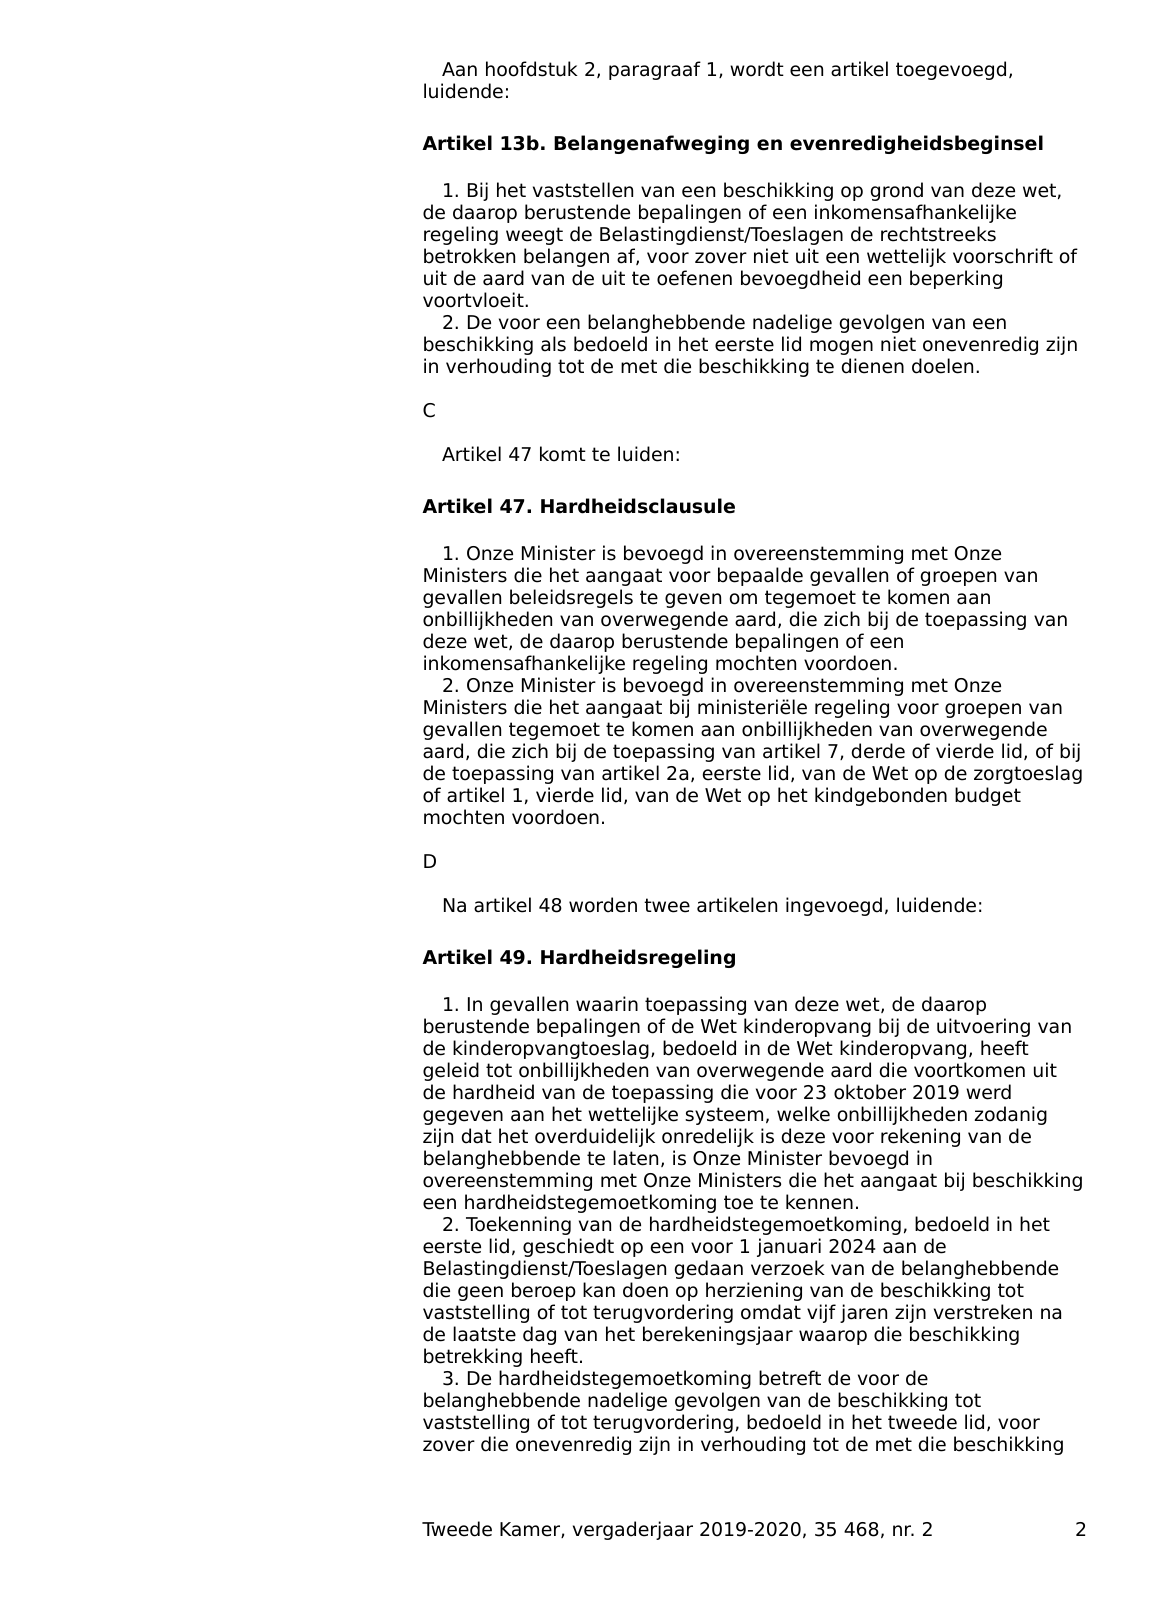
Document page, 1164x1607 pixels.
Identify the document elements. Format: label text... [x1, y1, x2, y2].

subtitle Artikel 49. Hardheidsregeling [422, 947, 1087, 969]
text Aan hoofdstuk 2, paragraaf 1, wordt een artikel toegevoegd, luidende: [422, 59, 1087, 103]
text Na artikel 48 worden twee artikelen ingevoegd, luidende: [422, 895, 1087, 917]
text 1. In gevallen waarin toepassing van deze wet, de daarop berustende bepalingen of de Wet kinderopvang bij de uitvoering van de kinderopvangtoeslag, bedoeld in de Wet kinderopvang, heeft geleid tot onbillijkheden van overwegende aard die voortkomen uit de hardheid van de toepassing die voor 23 oktober 2019 werd gegeven aan het wettelijke systeem, welke onbillijkheden zodanig zijn dat het overduidelijk onredelijk is deze voor rekening van de belanghebbende te laten, is Onze Minister bevoegd in overeenstemming met Onze Ministers die het aangaat bij beschikking een hardheidstegemoetkoming toe te kennen. [422, 994, 1087, 1214]
text 3. De hardheidstegemoetkoming betreft de voor de belanghebbende nadelige gevolgen van de beschikking tot vaststelling of tot terugvordering, bedoeld in het tweede lid, voor zover die onevenredig zijn in verhouding tot de met die beschikking [422, 1368, 1087, 1456]
text 2. Toekenning van de hardheidstegemoetkoming, bedoeld in het eerste lid, geschiedt op een voor 1 januari 2024 aan de Belastingdienst/Toeslagen gedaan verzoek van de belanghebbende die geen beroep kan doen op herziening van de beschikking tot vaststelling of tot terugvordering omdat vijf jaren zijn verstreken na de laatste dag van het berekeningsjaar waarop die beschikking betrekking heeft. [422, 1214, 1087, 1368]
text D [422, 851, 1087, 873]
text C [422, 400, 1087, 422]
text 2. De voor een belanghebbende nadelige gevolgen van een beschikking als bedoeld in het eerste lid mogen niet onevenredig zijn in verhouding tot de met die beschikking te dienen doelen. [422, 312, 1087, 378]
text Artikel 47 komt te luiden: [422, 444, 1087, 466]
text 1. Bij het vaststellen van een beschikking op grond van deze wet, de daarop berustende bepalingen of een inkomensafhankelijke regeling weegt de Belastingdienst/Toeslagen de rechtstreeks betrokken belangen af, voor zover niet uit een wettelijk voorschrift of uit de aard van de uit te oefenen bevoegdheid een beperking voortvloeit. [422, 180, 1087, 312]
text 2. Onze Minister is bevoegd in overeenstemming met Onze Ministers die het aangaat bij ministeriële regeling voor groepen van gevallen tegemoet te komen aan onbillijkheden van overwegende aard, die zich bij de toepassing van artikel 7, derde of vierde lid, of bij de toepassing van artikel 2a, eerste lid, van de Wet op de zorgtoeslag of artikel 1, vierde lid, van de Wet op het kindgebonden budget mochten voordoen. [422, 675, 1087, 829]
subtitle Artikel 47. Hardheidsclausule [422, 496, 1087, 518]
text 1. Onze Minister is bevoegd in overeenstemming met Onze Ministers die het aangaat voor bepaalde gevallen of groepen van gevallen beleidsregels te geven om tegemoet te komen aan onbillijkheden van overwegende aard, die zich bij de toepassing van deze wet, de daarop berustende bepalingen of een inkomensafhankelijke regeling mochten voordoen. [422, 543, 1087, 675]
subtitle Artikel 13b. Belangenafweging en evenredigheidsbeginsel [422, 133, 1087, 155]
